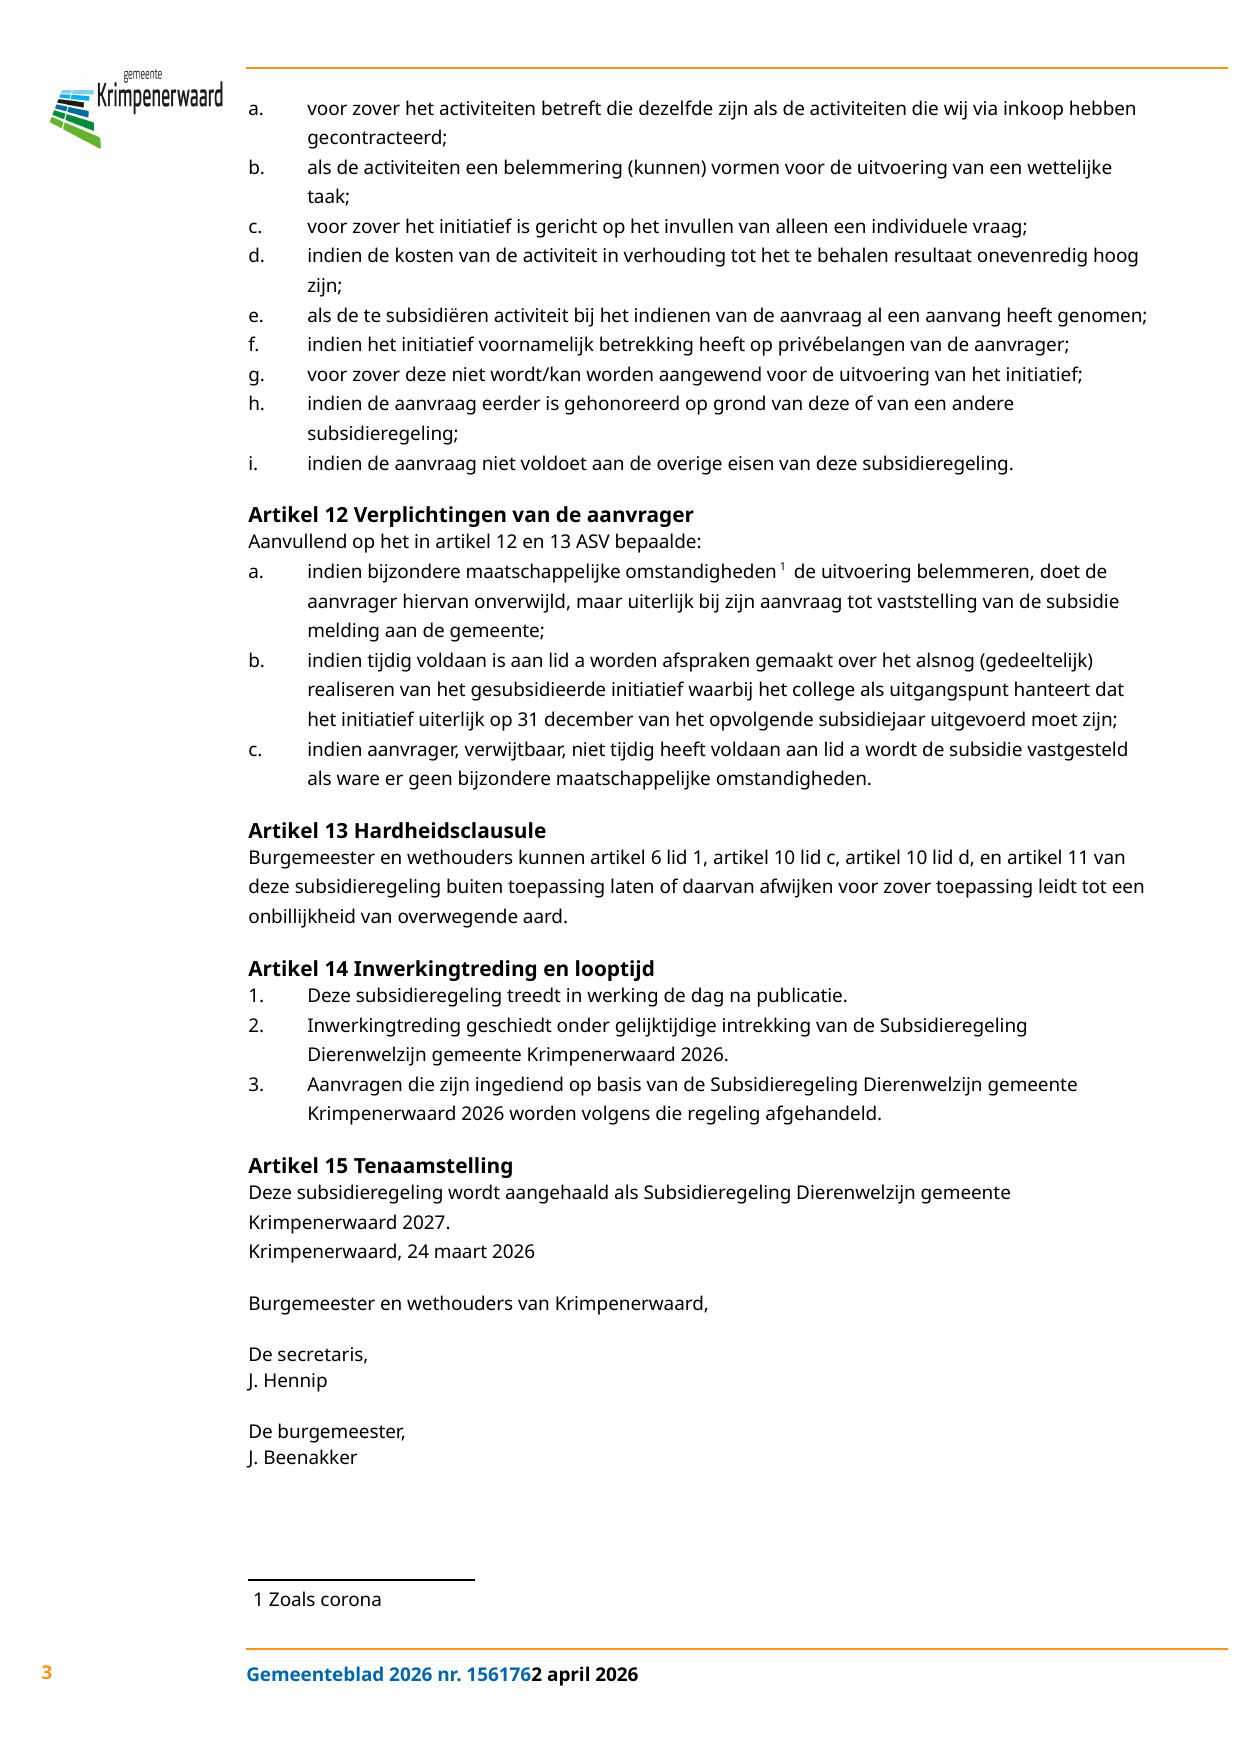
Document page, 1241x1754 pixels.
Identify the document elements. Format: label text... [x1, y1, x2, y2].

list voor zover het initiatief is gericht op het invullen van alleen een individuele vraag; [248, 213, 1152, 239]
text J. Hennip [248, 1367, 1152, 1393]
list indien bijzondere maatschappelijke omstandigheden de uitvoering belemmeren, doet de aanvrager hiervan onverwijld, maar uiterlijk bij zijn aanvraag tot vaststelling van de subsidie melding aan de gemeente; [248, 558, 1152, 643]
list indien de aanvraag eerder is gehonoreerd op grond van deze of van een andere subsidieregeling; [248, 391, 1152, 446]
text Artikel 13 Hardheidsclausule [248, 816, 1152, 844]
text Burgemeester en wethouders kunnen artikel 6 lid 1, artikel 10 lid c, artikel 10 lid d, en artikel 11 van deze subsidieregeling buiten toepassing laten of daarvan afwijken voor zover toepassing leidt tot een onbillijkheid van overwegende aard. [248, 844, 1152, 929]
list Deze subsidieregeling treedt in werking de dag na publicatie. [248, 982, 1152, 1008]
text Artikel 14 Inwerkingtreding en looptijd [248, 954, 1152, 982]
text Artikel 12 Verplichtingen van de aanvrager [248, 500, 1152, 529]
text Aanvullend op het in artikel 12 en 13 ASV bepaalde: [248, 529, 1152, 554]
list Aanvragen die zijn ingediend op basis van de Subsidieregeling Dierenwelzijn gemeente Krimpenerwaard 2026 worden volgens die regeling afgehandeld. [248, 1071, 1152, 1126]
list voor zover deze niet wordt/kan worden aangewend voor de uitvoering van het initiatief; [248, 361, 1152, 387]
text Krimpenerwaard, 24 maart 2026 [248, 1238, 1152, 1264]
picture [41, 47, 231, 172]
text De burgemeester, [248, 1419, 1152, 1444]
list als de te subsidiëren activiteit bij het indienen van de aanvraag al een aanvang heeft genomen; [248, 302, 1152, 328]
list Inwerkingtreding geschiedt onder gelijktijdige intrekking van de Subsidieregeling Dierenwelzijn gemeente Krimpenerwaard 2026. [248, 1012, 1152, 1067]
text Deze subsidieregeling wordt aangehaald als Subsidieregeling Dierenwelzijn gemeente Krimpenerwaard 2027. [248, 1179, 1152, 1235]
text De secretaris, [248, 1341, 1152, 1367]
list indien het initiatief voornamelijk betrekking heeft op privébelangen van de aanvrager; [248, 331, 1152, 357]
list indien de kosten van de activiteit in verhouding tot het te behalen resultaat onevenredig hoog zijn; [248, 243, 1152, 298]
list voor zover het activiteiten betreft die dezelfde zijn als de activiteiten die wij via inkoop hebben gecontracteerd; [248, 95, 1152, 150]
text Burgemeester en wethouders van Krimpenerwaard, [248, 1290, 1152, 1316]
text Artikel 15 Tenaamstelling [248, 1151, 1152, 1179]
list indien tijdig voldaan is aan lid a worden afspraken gemaakt over het alsnog (gedeeltelijk) realiseren van het gesubsidieerde initiatief waarbij het college als uitgangspunt hanteert dat het initiatief uiterlijk op 31 december van het opvolgende subsidiejaar uitgevoerd moet zijn; [248, 647, 1152, 732]
list Zoals corona [248, 1586, 1152, 1612]
list als de activiteiten een belemmering (kunnen) vormen voor de uitvoering van een wettelijke taak; [248, 154, 1152, 209]
list indien aanvrager, verwijtbaar, niet tijdig heeft voldaan aan lid a wordt de subsidie vastgesteld als ware er geen bijzondere maatschappelijke omstandigheden. [248, 736, 1152, 791]
list indien de aanvraag niet voldoet aan de overige eisen van deze subsidieregeling. [248, 450, 1152, 476]
text J. Beenakker [248, 1444, 1152, 1470]
